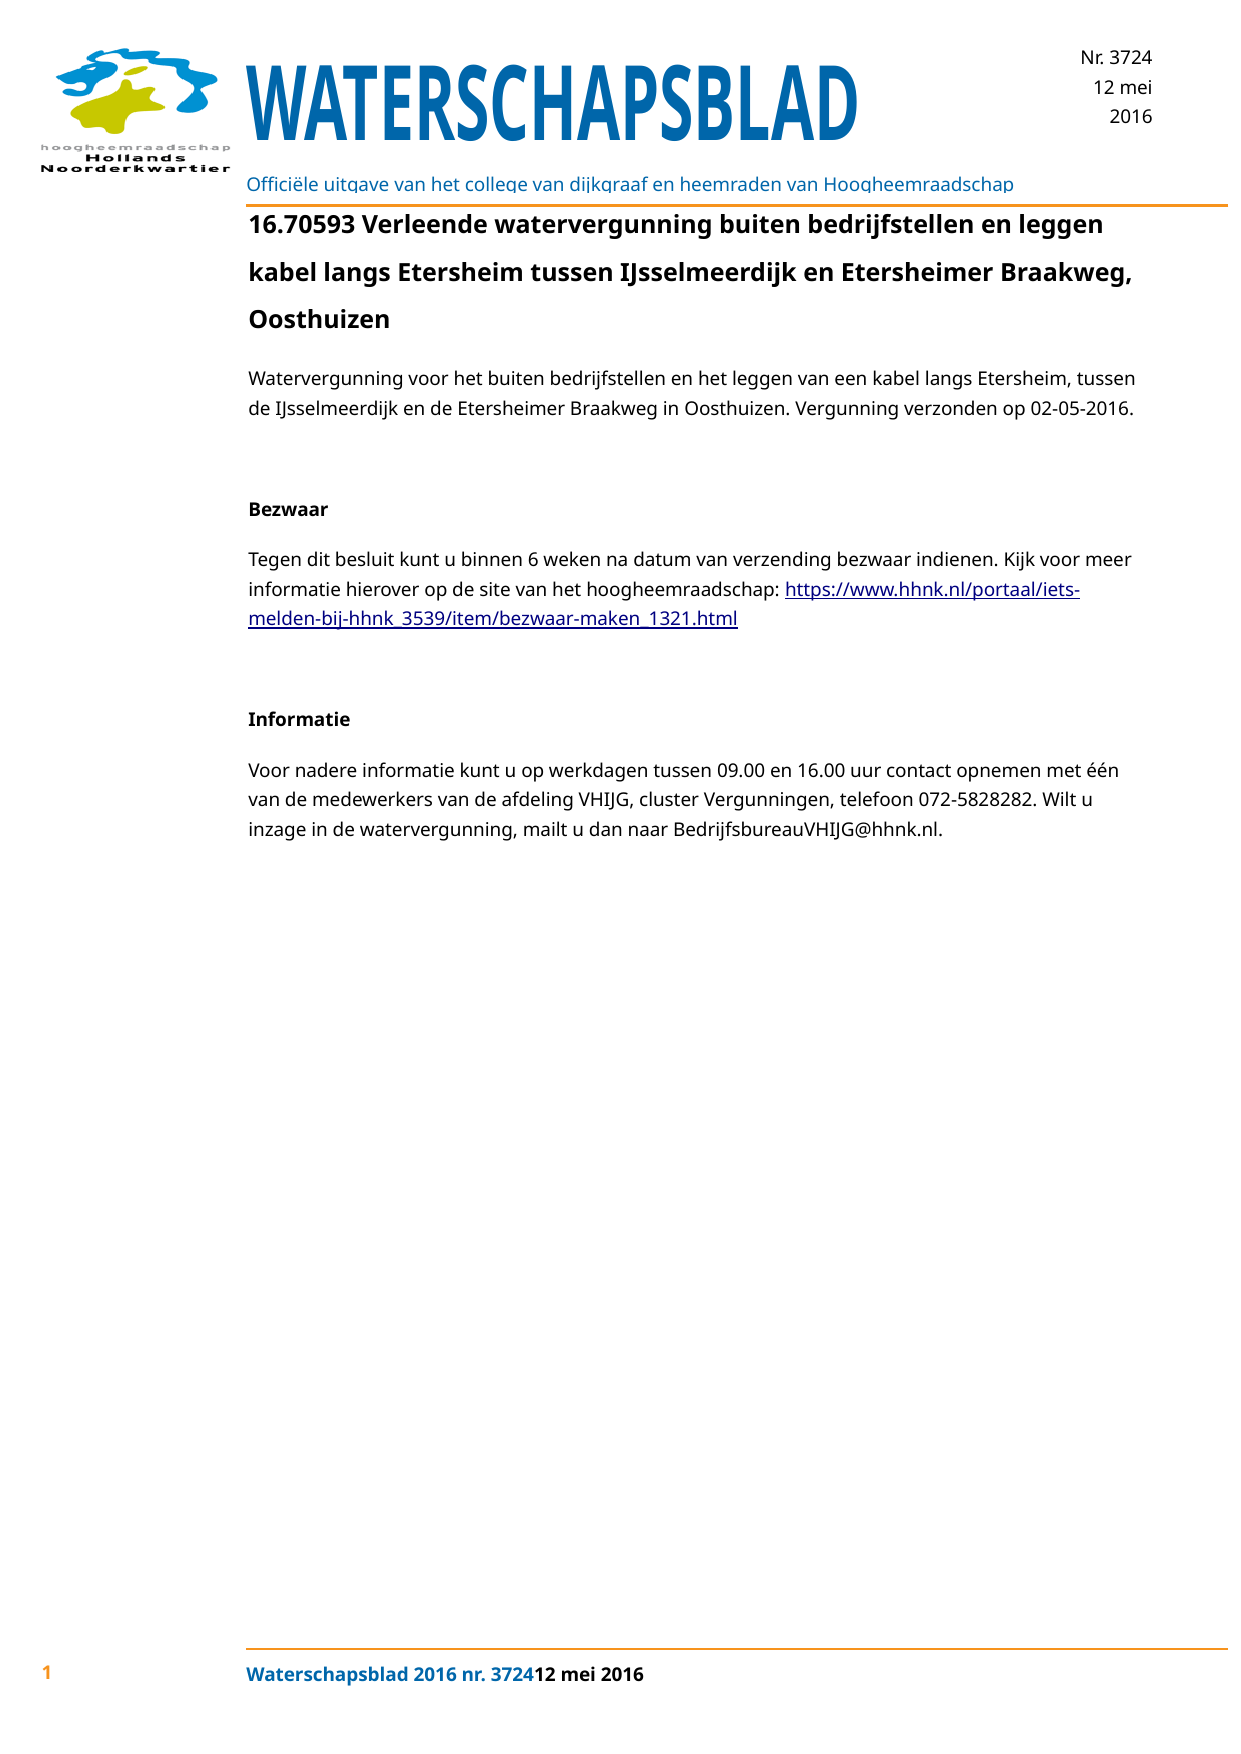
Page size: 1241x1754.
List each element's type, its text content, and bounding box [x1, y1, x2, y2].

text 16.70593 Verleende watervergunning buiten bedrijfstellen en leggen kabel langs Etersheim tussen IJsselmeerdijk en Etersheimer Braakweg, Oosthuizen [248, 207, 1152, 336]
text Watervergunning voor het buiten bedrijfstellen en het leggen van een kabel langs Etersheim, tussen de IJsselmeerdijk en de Etersheimer Braakweg in Oosthuizen. Vergunning verzonden op 02-05-2016. [248, 366, 1152, 421]
picture [41, 47, 231, 172]
text Voor nadere informatie kunt u op werkdagen tussen 09.00 en 16.00 uur contact opnemen met één van de medewerkers van de afdeling VHIJG, cluster Vergunningen, telefoon 072-5828282. Wilt u inzage in de watervergunning, mailt u dan naar BedrijfsbureauVHIJG@hhnk.nl. [248, 757, 1152, 842]
text Bezwaar [248, 496, 1152, 522]
text Informatie [248, 706, 1152, 732]
text Tegen dit besluit kunt u binnen 6 weken na datum van verzending bezwaar indienen. Kijk voor meer informatie hierover op de site van het hoogheemraadschap: https://www.hhnk.nl/portaal/iets-melden-bij-hhnk_3539/item/bezwaar-maken_1321.html [248, 546, 1152, 631]
